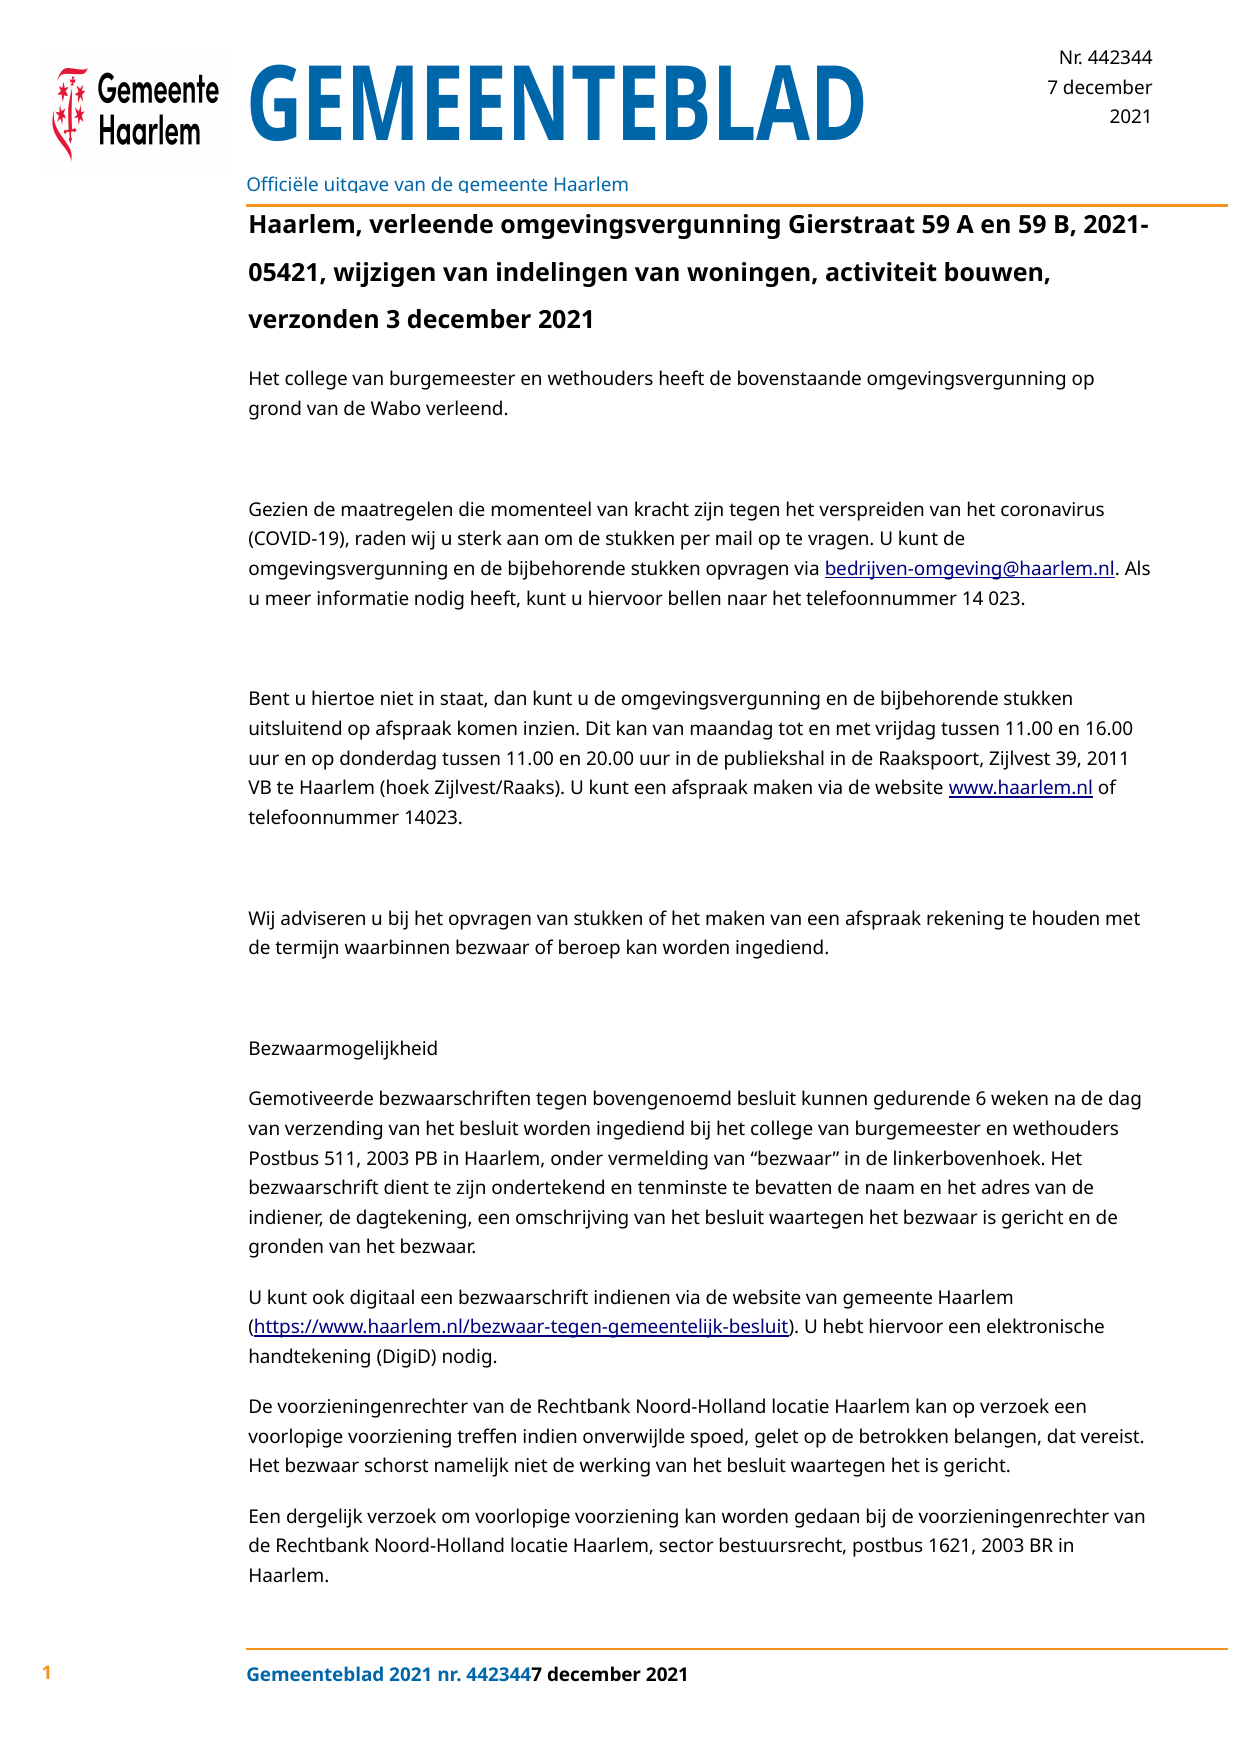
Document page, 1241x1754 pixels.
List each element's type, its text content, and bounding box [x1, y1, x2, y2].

text Haarlem, verleende omgevingsvergunning Gierstraat 59 A en 59 B, 2021-05421, wijzigen van indelingen van woningen, activiteit bouwen, verzonden 3 december 2021 [248, 207, 1152, 336]
text Een dergelijk verzoek om voorlopige voorziening kan worden gedaan bij de voorzieningenrechter van de Rechtbank Noord-Holland locatie Haarlem, sector bestuursrecht, postbus 1621, 2003 BR in Haarlem. [248, 1503, 1152, 1588]
text U kunt ook digitaal een bezwaarschrift indienen via de website van gemeente Haarlem (https://www.haarlem.nl/bezwaar-tegen-gemeentelijk-besluit). U hebt hiervoor een elektronische handtekening (DigiD) nodig. [248, 1284, 1152, 1369]
text Het college van burgemeester en wethouders heeft de bovenstaande omgevingsvergunning op grond van de Wabo verleend. [248, 366, 1152, 421]
text Gezien de maatregelen die momenteel van kracht zijn tegen het verspreiden van het coronavirus (COVID-19), raden wij u sterk aan om de stukken per mail op te vragen. U kunt de omgevingsvergunning en de bijbehorende stukken opvragen via bedrijven-omgeving@haarlem.nl. Als u meer informatie nodig heeft, kunt u hiervoor bellen naar het telefoonnummer 14 023. [248, 496, 1152, 610]
text De voorzieningenrechter van de Rechtbank Noord-Holland locatie Haarlem kan op verzoek een voorlopige voorziening treffen indien onverwijlde spoed, gelet op de betrokken belangen, dat vereist. Het bezwaar schorst namelijk niet de werking van het besluit waartegen het is gericht. [248, 1393, 1152, 1478]
picture [41, 47, 231, 172]
text Bent u hiertoe niet in staat, dan kunt u de omgevingsvergunning en de bijbehorende stukken uitsluitend op afspraak komen inzien. Dit kan van maandag tot en met vrijdag tussen 11.00 en 16.00 uur en op donderdag tussen 11.00 en 20.00 uur in de publiekshal in de Raakspoort, Zijlvest 39, 2011 VB te Haarlem (hoek Zijlvest/Raaks). U kunt een afspraak maken via de website www.haarlem.nl of telefoonnummer 14023. [248, 686, 1152, 829]
text Bezwaarmogelijkheid [248, 1035, 1152, 1061]
text Wij adviseren u bij het opvragen van stukken of het maken van een afspraak rekening te houden met de termijn waarbinnen bezwaar of beroep kan worden ingediend. [248, 905, 1152, 960]
text Gemotiveerde bezwaarschriften tegen bovengenoemd besluit kunnen gedurende 6 weken na de dag van verzending van het besluit worden ingediend bij het college van burgemeester en wethouders Postbus 511, 2003 PB in Haarlem, onder vermelding van “bezwaar” in de linkerbovenhoek. Het bezwaarschrift dient te zijn ondertekend en tenminste te bevatten de naam en het adres van de indiener, de dagtekening, een omschrijving van het besluit waartegen het bezwaar is gericht en de gronden van het bezwaar. [248, 1086, 1152, 1259]
